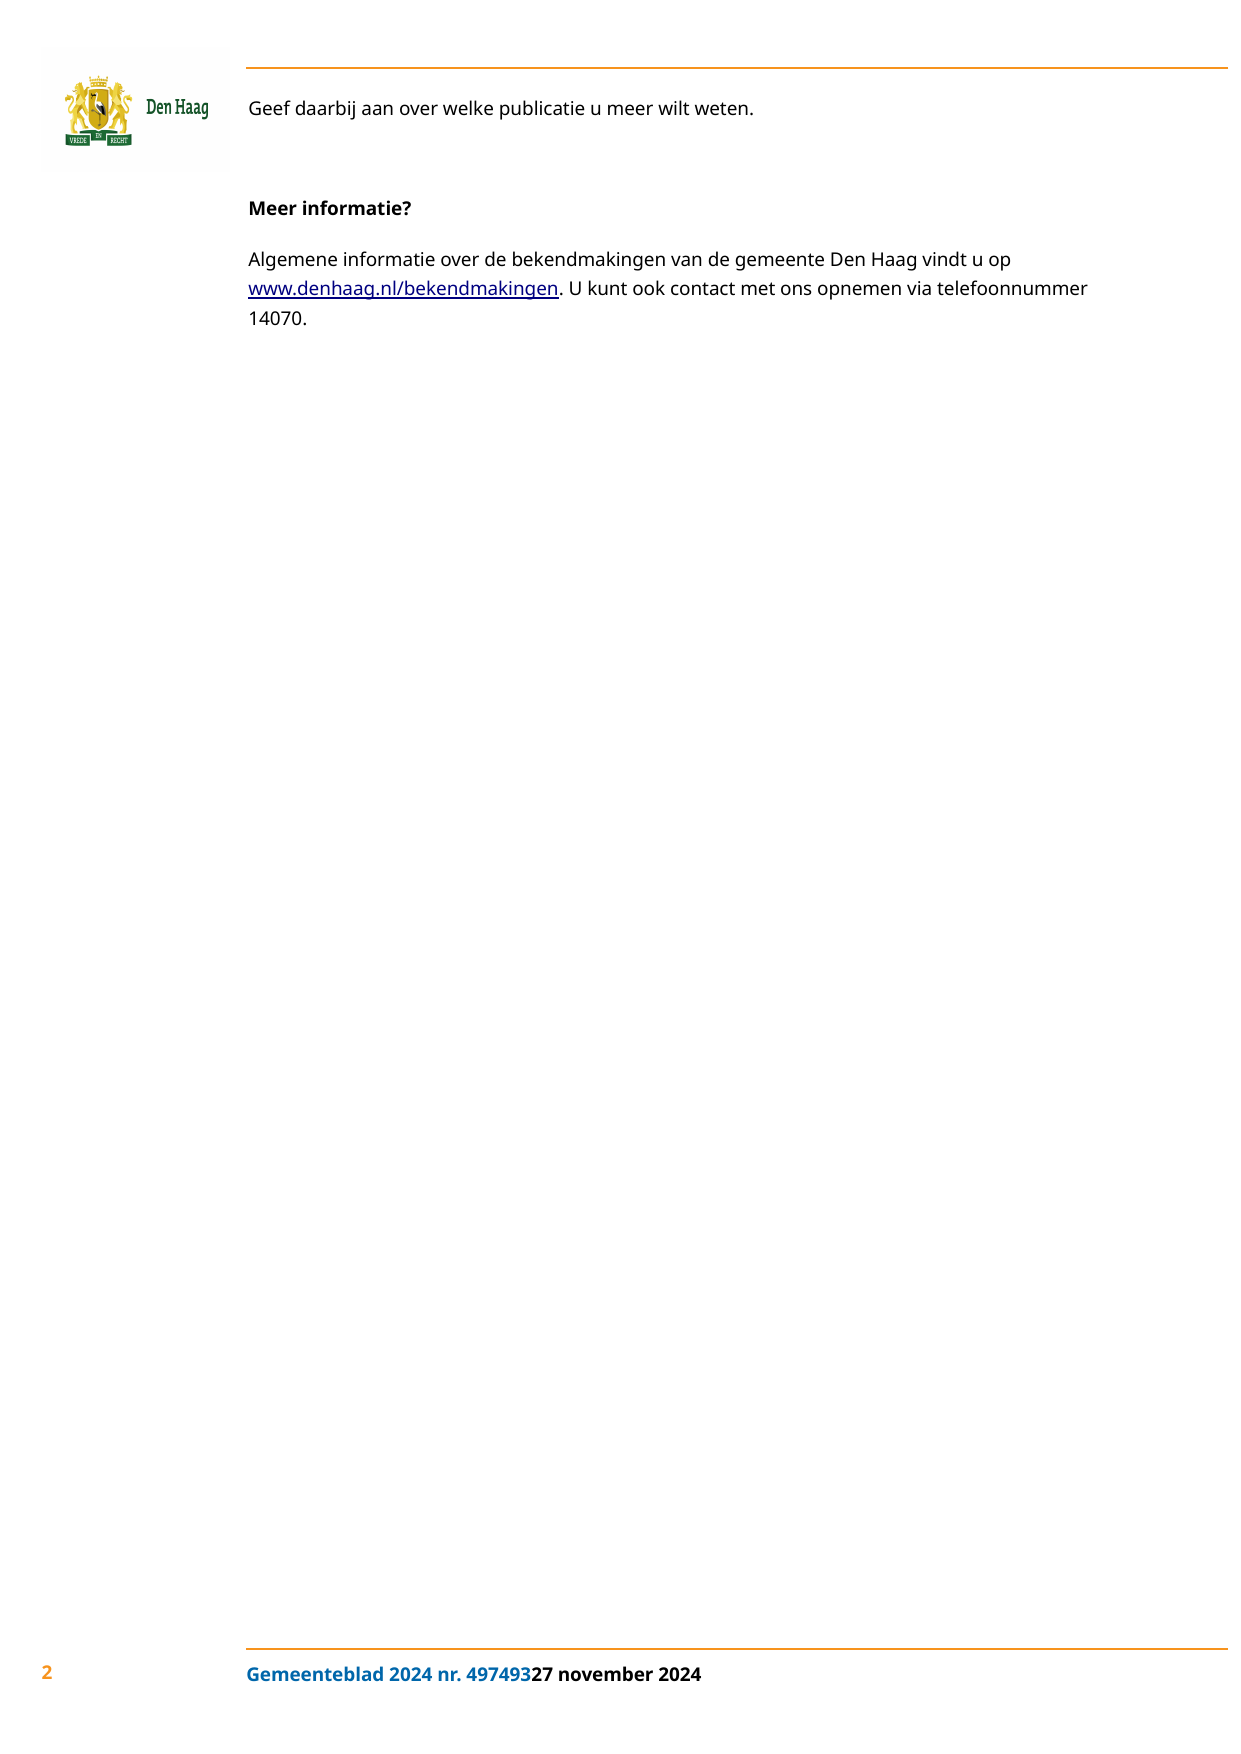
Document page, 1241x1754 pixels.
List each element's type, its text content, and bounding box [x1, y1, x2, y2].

text Geef daarbij aan over welke publicatie u meer wilt weten. [248, 95, 1152, 121]
text Meer informatie? [248, 196, 1152, 221]
picture [41, 47, 231, 172]
text Algemene informatie over de bekendmakingen van de gemeente Den Haag vindt u op www.denhaag.nl/bekendmakingen. U kunt ook contact met ons opnemen via telefoonnummer 14070. [248, 246, 1152, 331]
